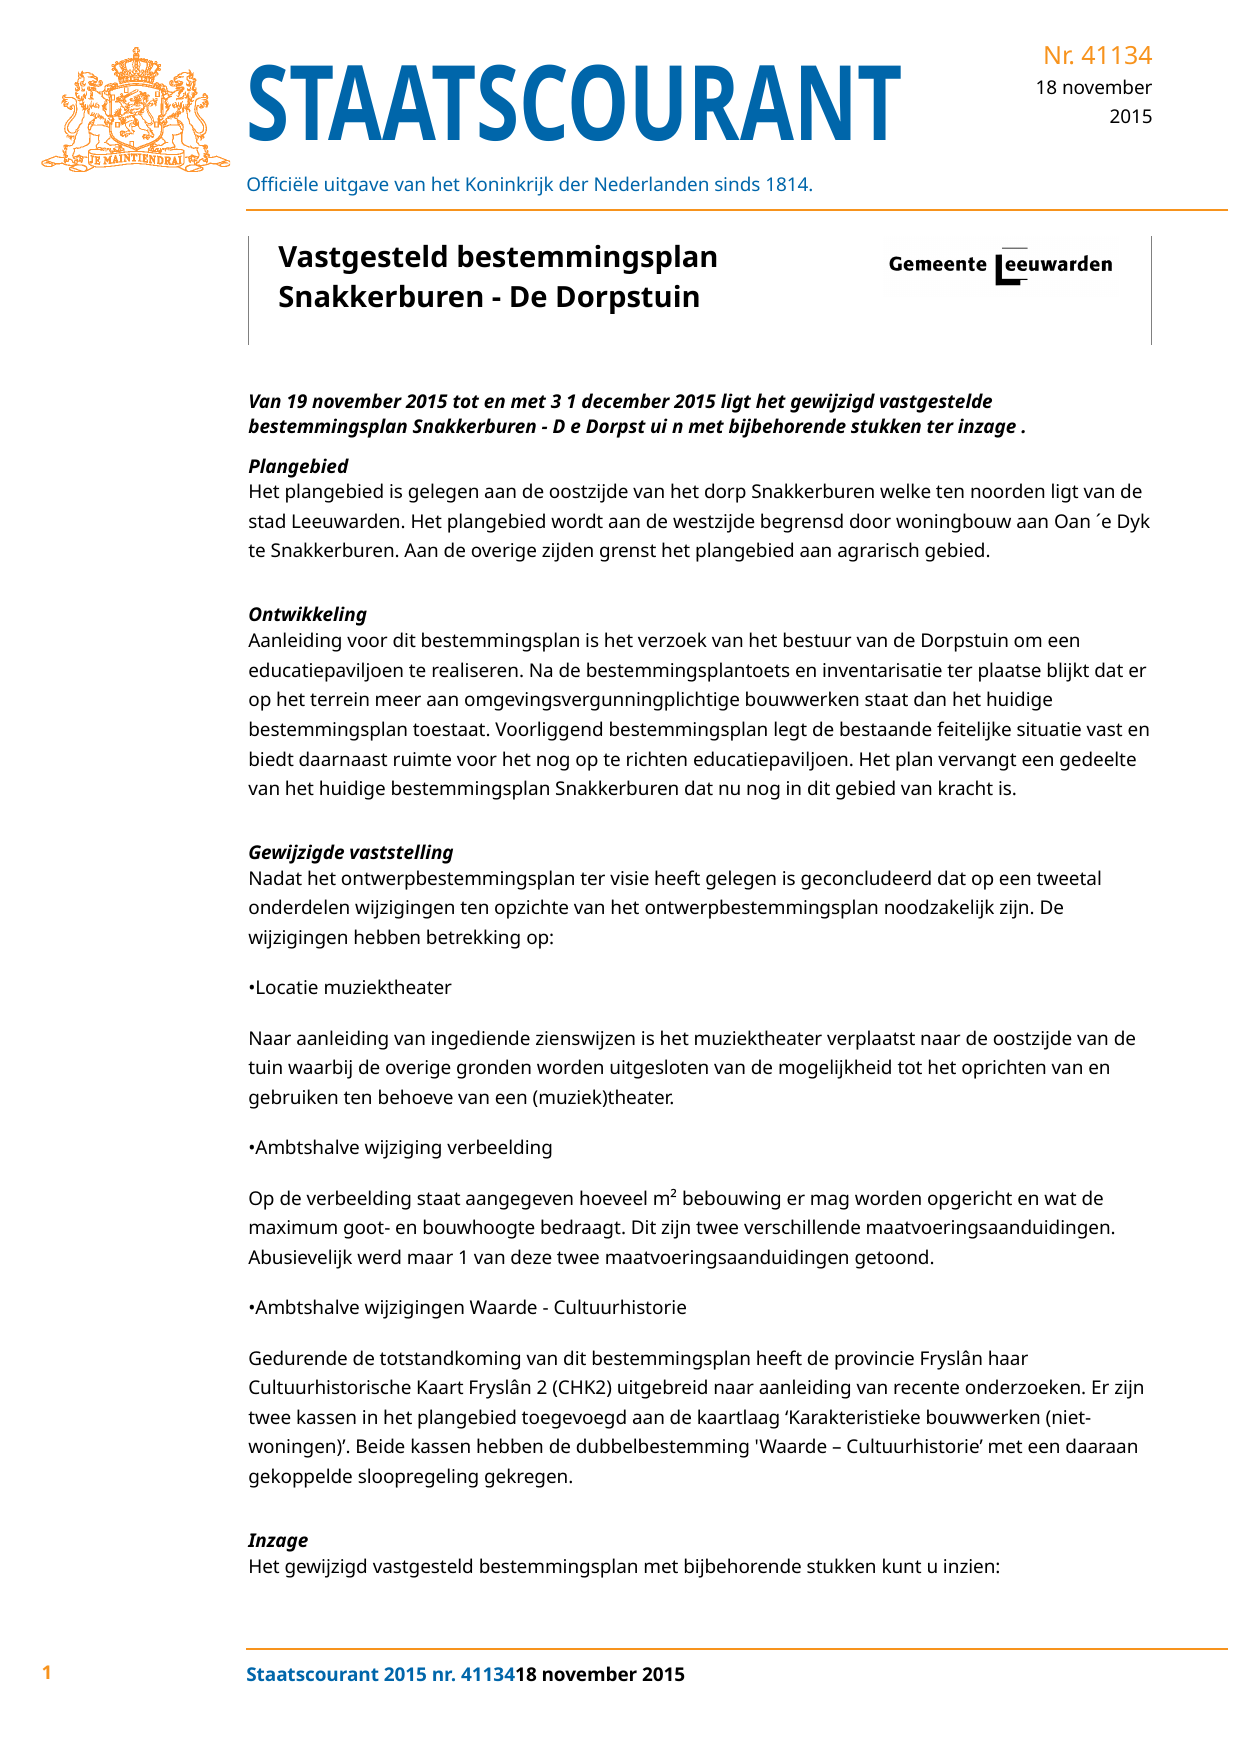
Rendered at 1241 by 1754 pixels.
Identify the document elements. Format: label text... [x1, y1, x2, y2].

picture [882, 236, 1119, 297]
table_header Vastgesteld bestemmingsplan Snakkerburen - De Dorpstuin [249, 236, 850, 345]
text Gedurende de totstandkoming van dit bestemmingsplan heeft de provincie Fryslân haar Cultuurhistorische Kaart Fryslân 2 (CHK2) uitgebreid naar aanleiding van recente onderzoeken. Er zijn twee kassen in het plangebied toegevoegd aan de kaartlaag ‘Karakteristieke bouwwerken (niet-woningen)’. Beide kassen hebben de dubbelbestemming 'Waarde – Cultuurhistorie’ met een daaraan gekoppelde sloopregeling gekregen. [248, 1345, 1152, 1489]
text Gewijzigde vaststelling [248, 839, 1152, 865]
text Het plangebied is gelegen aan de oostzijde van het dorp Snakkerburen welke ten noorden ligt van de stad Leeuwarden. Het plangebied wordt aan de westzijde begrensd door woningbouw aan Oan ´e Dyk te Snakkerburen. Aan de overige zijden grenst het plangebied aan agrarisch gebied. [248, 478, 1152, 563]
text Het gewijzigd vastgesteld bestemmingsplan met bijbehorende stukken kunt u inzien: [248, 1553, 1152, 1579]
text •Ambtshalve wijzigingen Waarde - Cultuurhistorie [248, 1294, 1152, 1320]
picture [41, 47, 231, 172]
text Inzage [248, 1527, 1152, 1553]
table_header [850, 236, 1151, 345]
text Ontwikkeling [248, 602, 1152, 627]
text Aanleiding voor dit bestemmingsplan is het verzoek van het bestuur van de Dorpstuin om een educatiepaviljoen te realiseren. Na de bestemmingsplantoets en inventarisatie ter plaatse blijkt dat er op het terrein meer aan omgevingsvergunningplichtige bouwwerken staat dan het huidige bestemmingsplan toestaat. Voorliggend bestemmingsplan legt de bestaande feitelijke situatie vast en biedt daarnaast ruimte voor het nog op te richten educatiepaviljoen. Het plan vervangt een gedeelte van het huidige bestemmingsplan Snakkerburen dat nu nog in dit gebied van kracht is. [248, 627, 1152, 801]
text •Ambtshalve wijziging verbeelding [248, 1134, 1152, 1160]
text Op de verbeelding staat aangegeven hoeveel m² bebouwing er mag worden opgericht en wat de maximum goot- en bouwhoogte bedraagt. Dit zijn twee verschillende maatvoeringsaanduidingen. Abusievelijk werd maar 1 van deze twee maatvoeringsaanduidingen getoond. [248, 1185, 1152, 1270]
text Plangebied [248, 453, 1152, 478]
text Nadat het ontwerpbestemmingsplan ter visie heeft gelegen is geconcludeerd dat op een tweetal onderdelen wijzigingen ten opzichte van het ontwerpbestemmingsplan noodzakelijk zijn. De wijzigingen hebben betrekking op: [248, 865, 1152, 950]
text Naar aanleiding van ingediende zienswijzen is het muziektheater verplaatst naar de oostzijde van de tuin waarbij de overige gronden worden uitgesloten van de mogelijkheid tot het oprichten van en gebruiken ten behoeve van een (muziek)theater. [248, 1025, 1152, 1110]
text •Locatie muziektheater [248, 974, 1152, 1000]
text Van 19 november 2015 tot en met 3 1 december 2015 ligt het gewijzigd vastgestelde bestemmingsplan Snakkerburen - D e Dorpst ui n met bijbehorende stukken ter inzage . [248, 388, 1152, 439]
